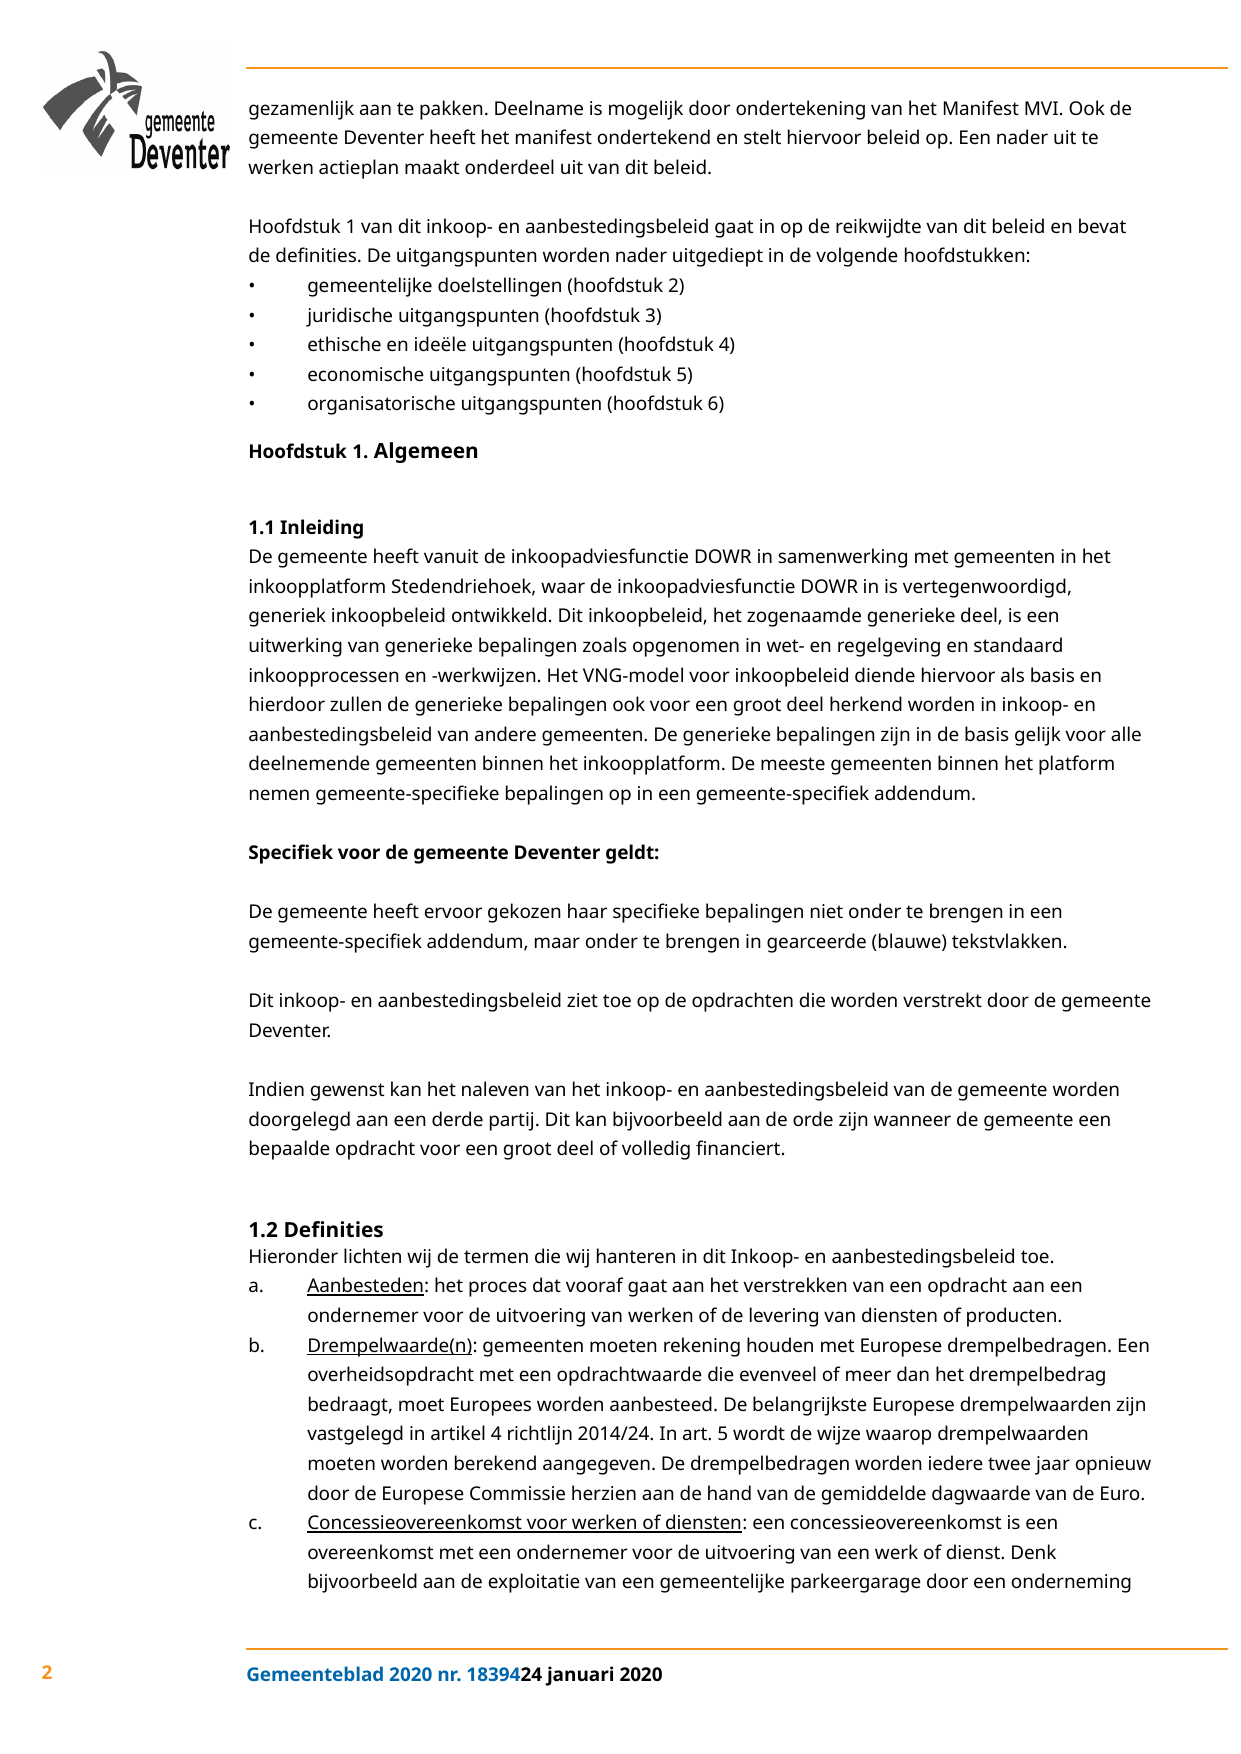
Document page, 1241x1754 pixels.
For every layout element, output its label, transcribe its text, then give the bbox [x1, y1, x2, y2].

text 1.2 Definities [248, 1215, 1152, 1243]
text 1.1 Inleiding [248, 514, 1152, 540]
list organisatorische uitgangspunten (hoofdstuk 6) [248, 391, 1152, 416]
text Hoofdstuk 1 van dit inkoop- en aanbestedingsbeleid gaat in op de reikwijdte van dit beleid en bevat de definities. De uitgangspunten worden nader uitgediept in de volgende hoofdstukken: [248, 213, 1152, 268]
table_header Specifiek voor de gemeente Deventer geldt: De gemeente heeft ervoor gekozen haar specifieke bepalingen niet onder te brengen in een gemeente-specifiek addendum, maar onder te brengen in gearceerde (blauwe) tekstvlakken. Dit inkoop- en aanbestedingsbeleid ziet toe op de opdrachten die worden verstrekt door de gemeente Deventer. Indien gewenst kan het naleven van het inkoop- en aanbestedingsbeleid van de gemeente worden doorgelegd aan een derde partij. Dit kan bijvoorbeeld aan de orde zijn wanneer de gemeente een bepaalde opdracht voor een groot deel of volledig financiert. [248, 840, 1152, 1161]
list Drempelwaarde(n): gemeenten moeten rekening houden met Europese drempelbedragen. Een overheidsopdracht met een opdrachtwaarde die evenveel of meer dan het drempelbedrag bedraagt, moet Europees worden aanbesteed. De belangrijkste Europese drempelwaarden zijn vastgelegd in artikel 4 richtlijn 2014/24. In art. 5 wordt de wijze waarop drempelwaarden moeten worden berekend aangegeven. De drempelbedragen worden iedere twee jaar opnieuw door de Europese Commissie herzien aan de hand van de gemiddelde dagwaarde van de Euro. [248, 1332, 1152, 1506]
text Hieronder lichten wij de termen die wij hanteren in dit Inkoop- en aanbestedingsbeleid toe. [248, 1243, 1152, 1269]
list ethische en ideële uitgangspunten (hoofdstuk 4) [248, 331, 1152, 357]
list gemeentelijke doelstellingen (hoofdstuk 2) [248, 272, 1152, 298]
text gezamenlijk aan te pakken. Deelname is mogelijk door ondertekening van het Manifest MVI. Ook de gemeente Deventer heeft het manifest ondertekend en stelt hiervoor beleid op. Een nader uit te werken actieplan maakt onderdeel uit van dit beleid. [248, 95, 1152, 180]
list Concessieovereenkomst voor werken of diensten: een concessieovereenkomst is een overeenkomst met een ondernemer voor de uitvoering van een werk of dienst. Denk bijvoorbeeld aan de exploitatie van een gemeentelijke parkeergarage door een onderneming [248, 1509, 1152, 1594]
list Aanbesteden: het proces dat vooraf gaat aan het verstrekken van een opdracht aan een ondernemer voor de uitvoering van werken of de levering van diensten of producten. [248, 1273, 1152, 1328]
text De gemeente heeft vanuit de inkoopadviesfunctie DOWR in samenwerking met gemeenten in het inkoopplatform Stedendriehoek, waar de inkoopadviesfunctie DOWR in is vertegenwoordigd, generiek inkoopbeleid ontwikkeld. Dit inkoopbeleid, het zogenaamde generieke deel, is een uitwerking van generieke bepalingen zoals opgenomen in wet- en regelgeving en standaard inkoopprocessen en -werkwijzen. Het VNG-model voor inkoopbeleid diende hiervoor als basis en hierdoor zullen de generieke bepalingen ook voor een groot deel herkend worden in inkoop- en aanbestedingsbeleid van andere gemeenten. De generieke bepalingen zijn in de basis gelijk voor alle deelnemende gemeenten binnen het inkoopplatform. De meeste gemeenten binnen het platform nemen gemeente-specifieke bepalingen op in een gemeente-specifiek addendum. [248, 543, 1152, 806]
list juridische uitgangspunten (hoofdstuk 3) [248, 302, 1152, 328]
text Hoofdstuk 1. Algemeen [248, 436, 1152, 465]
picture [41, 47, 231, 172]
list economische uitgangspunten (hoofdstuk 5) [248, 361, 1152, 387]
